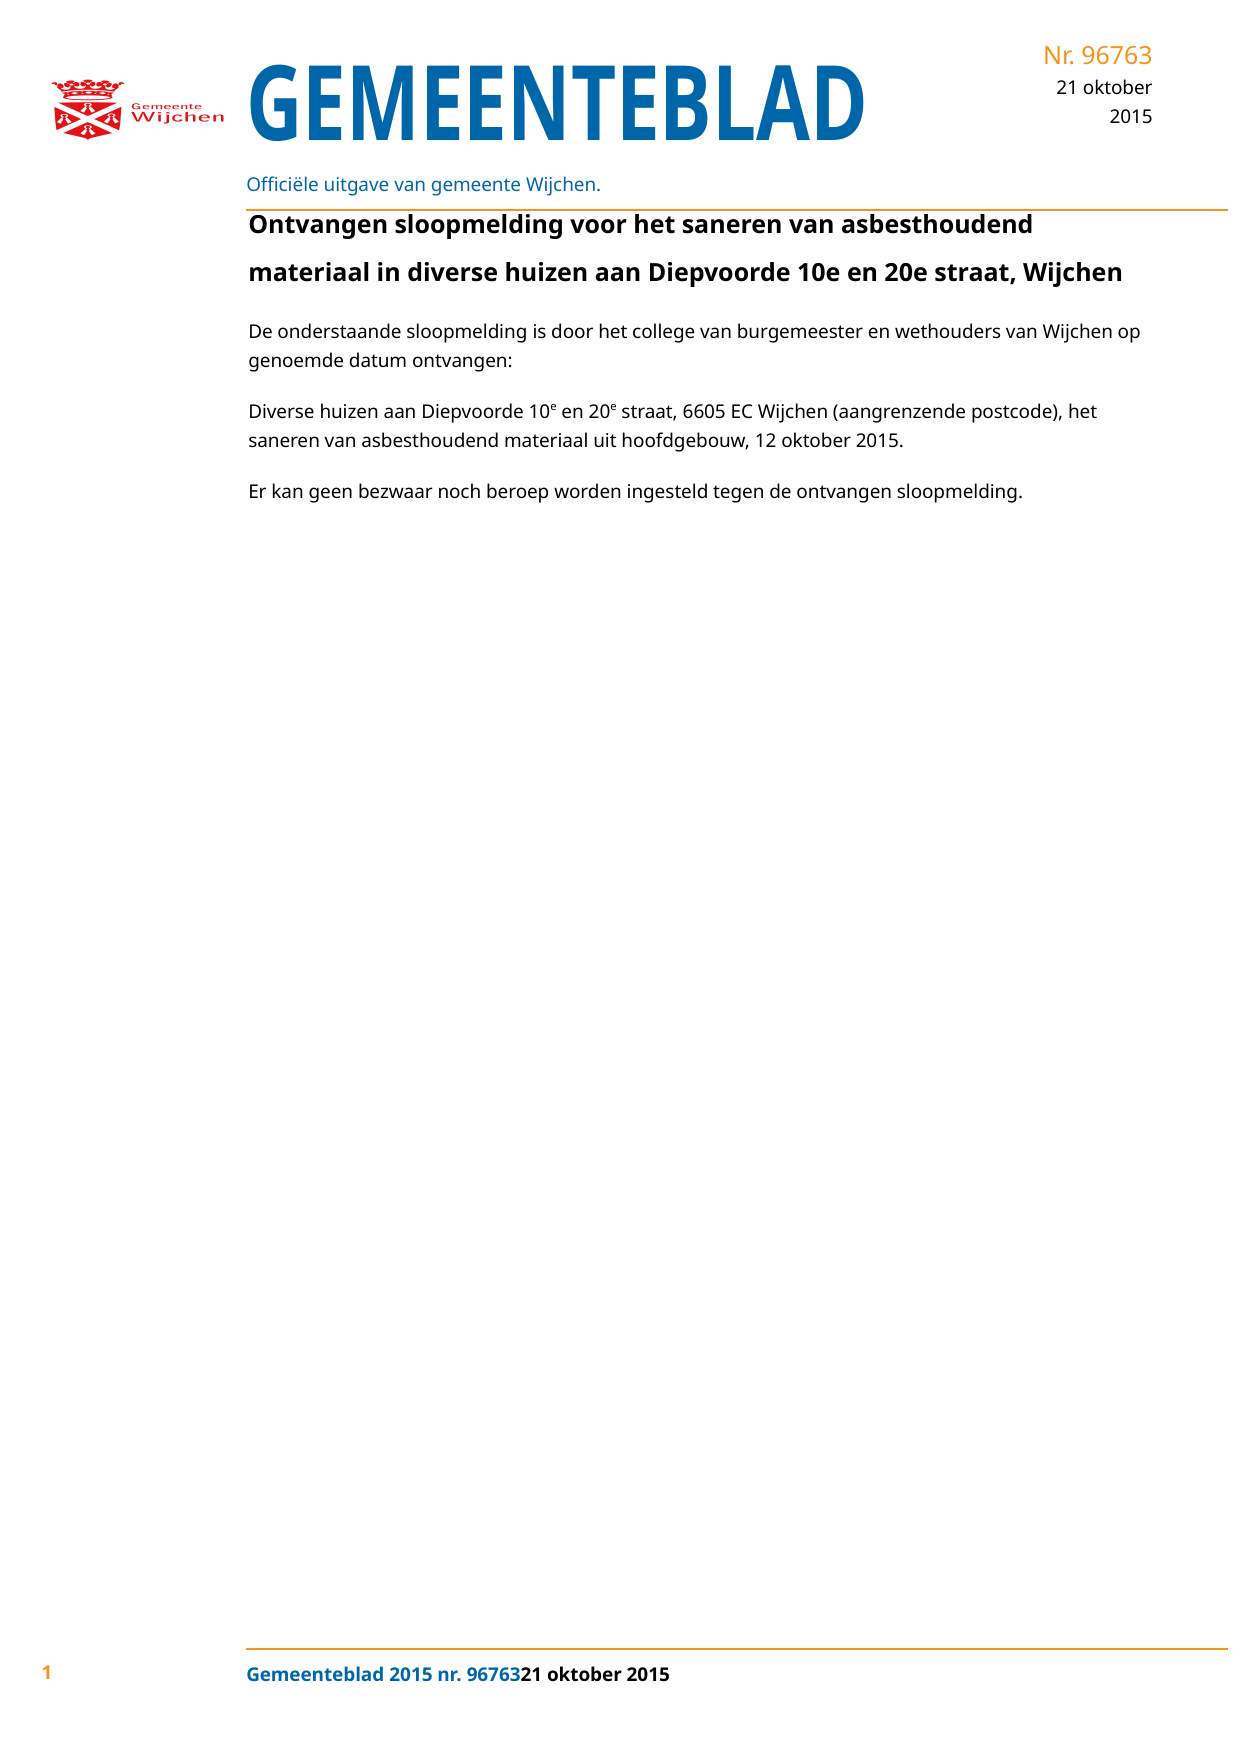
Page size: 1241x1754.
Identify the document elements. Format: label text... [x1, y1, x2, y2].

text Er kan geen bezwaar noch beroep worden ingesteld tegen de ontvangen sloopmelding. [248, 478, 1152, 504]
text Diverse huizen aan Diepvoorde 10e en 20e straat, 6605 EC Wijchen (aangrenzende postcode), het saneren van asbesthoudend materiaal uit hoofdgebouw, 12 oktober 2015. [248, 398, 1152, 453]
text Ontvangen sloopmelding voor het saneren van asbesthoudend materiaal in diverse huizen aan Diepvoorde 10e en 20e straat, Wijchen [248, 211, 1152, 288]
text De onderstaande sloopmelding is door het college van burgemeester en wethouders van Wijchen op genoemde datum ontvangen: [248, 318, 1152, 373]
picture [41, 47, 231, 172]
